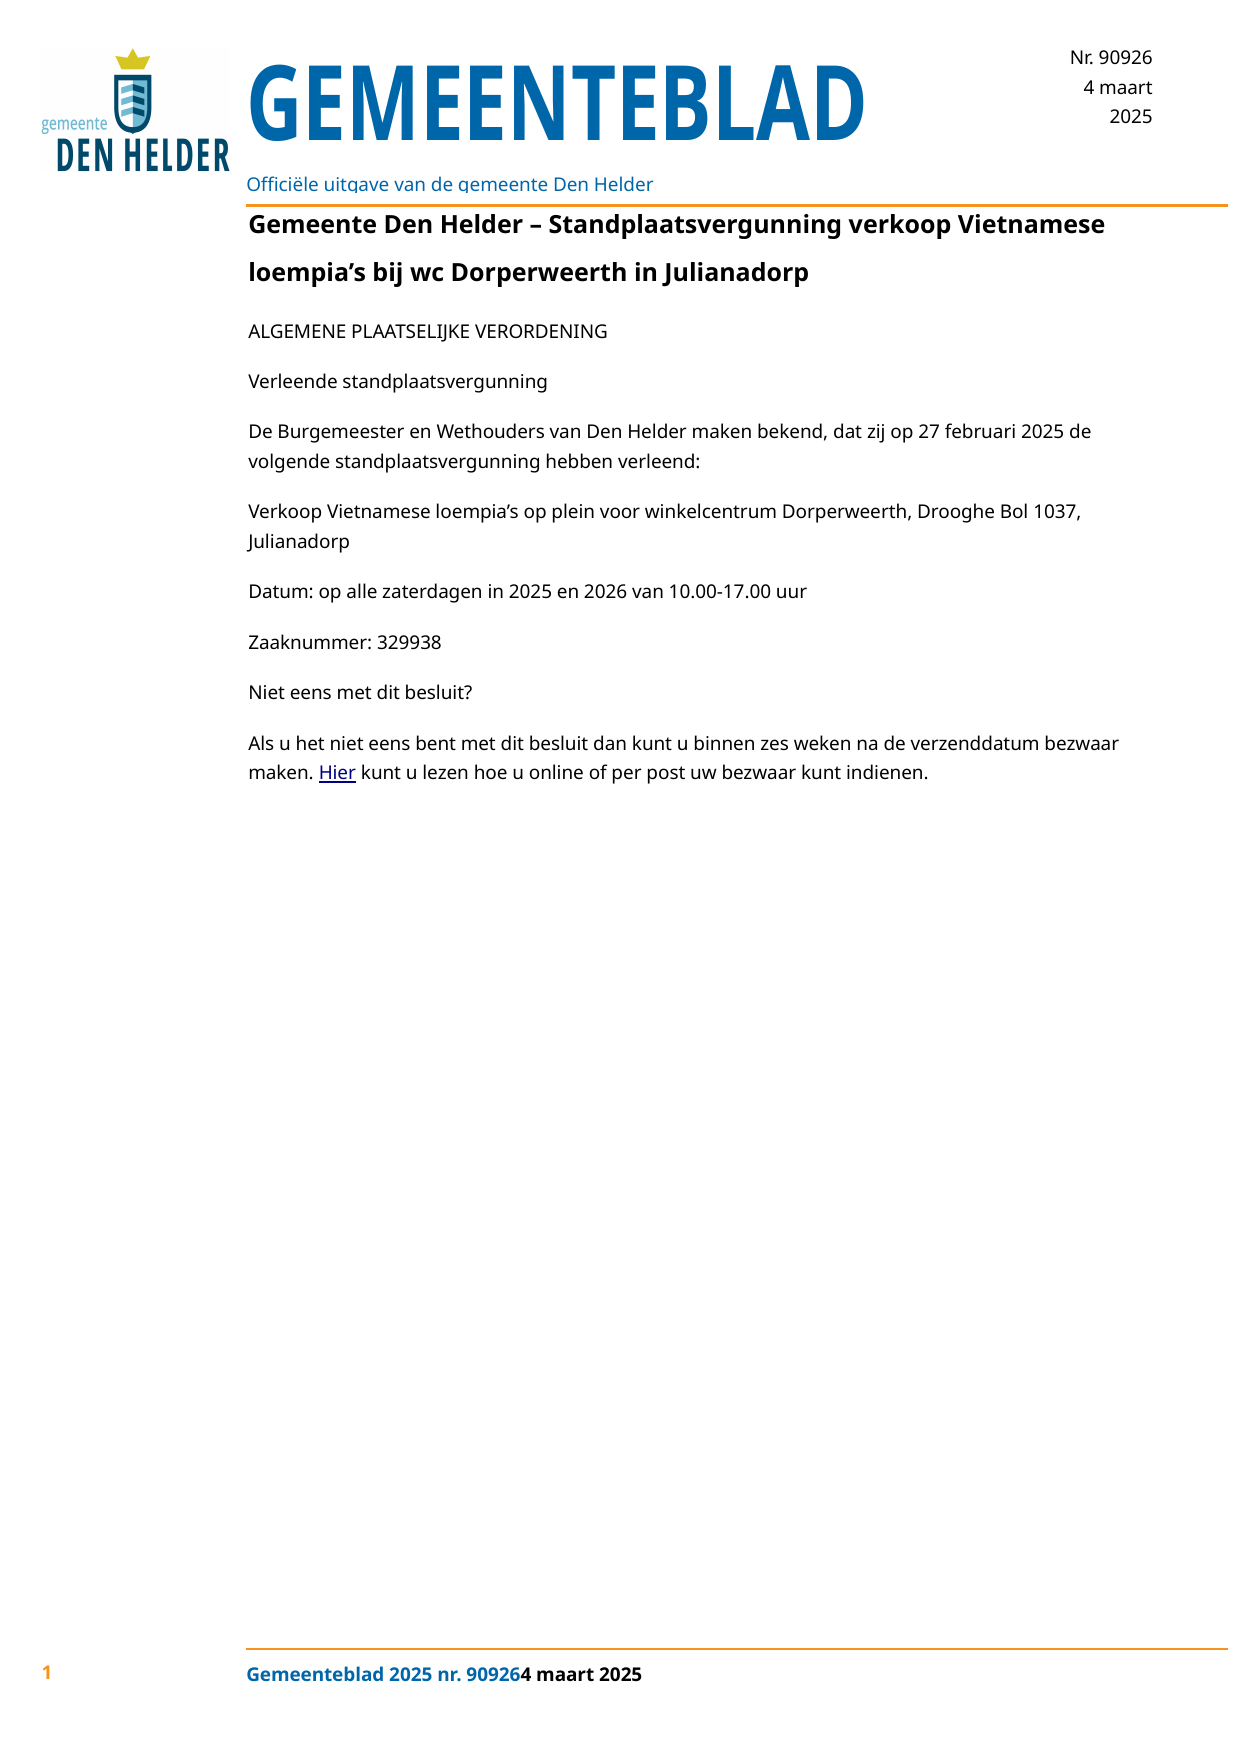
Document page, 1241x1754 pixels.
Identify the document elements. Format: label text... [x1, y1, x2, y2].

picture [41, 47, 231, 172]
text Datum: op alle zaterdagen in 2025 en 2026 van 10.00-17.00 uur [248, 579, 1152, 604]
text Gemeente Den Helder – Standplaatsvergunning verkoop Vietnamese loempia’s bij wc Dorperweerth in Julianadorp [248, 207, 1152, 288]
text Zaaknummer: 329938 [248, 629, 1152, 655]
text Als u het niet eens bent met dit besluit dan kunt u binnen zes weken na de verzenddatum bezwaar maken. Hier kunt u lezen hoe u online of per post uw bezwaar kunt indienen. [248, 730, 1152, 785]
picture [63, 144, 68, 165]
text ALGEMENE PLAATSELIJKE VERORDENING [248, 318, 1152, 344]
picture [130, 157, 135, 172]
picture [100, 154, 106, 172]
text Niet eens met dit besluit? [248, 679, 1152, 705]
text De Burgemeester en Wethouders van Den Helder maken bekend, dat zij op 27 februari 2025 de volgende standplaatsvergunning hebben verleend: [248, 419, 1152, 474]
picture [182, 144, 187, 165]
text Verleende standplaatsvergunning [248, 368, 1152, 394]
text Verkoop Vietnamese loempia’s op plein voor winkelcentrum Dorperweerth, Drooghe Bol 1037, Julianadorp [248, 499, 1152, 554]
picture [220, 160, 224, 172]
